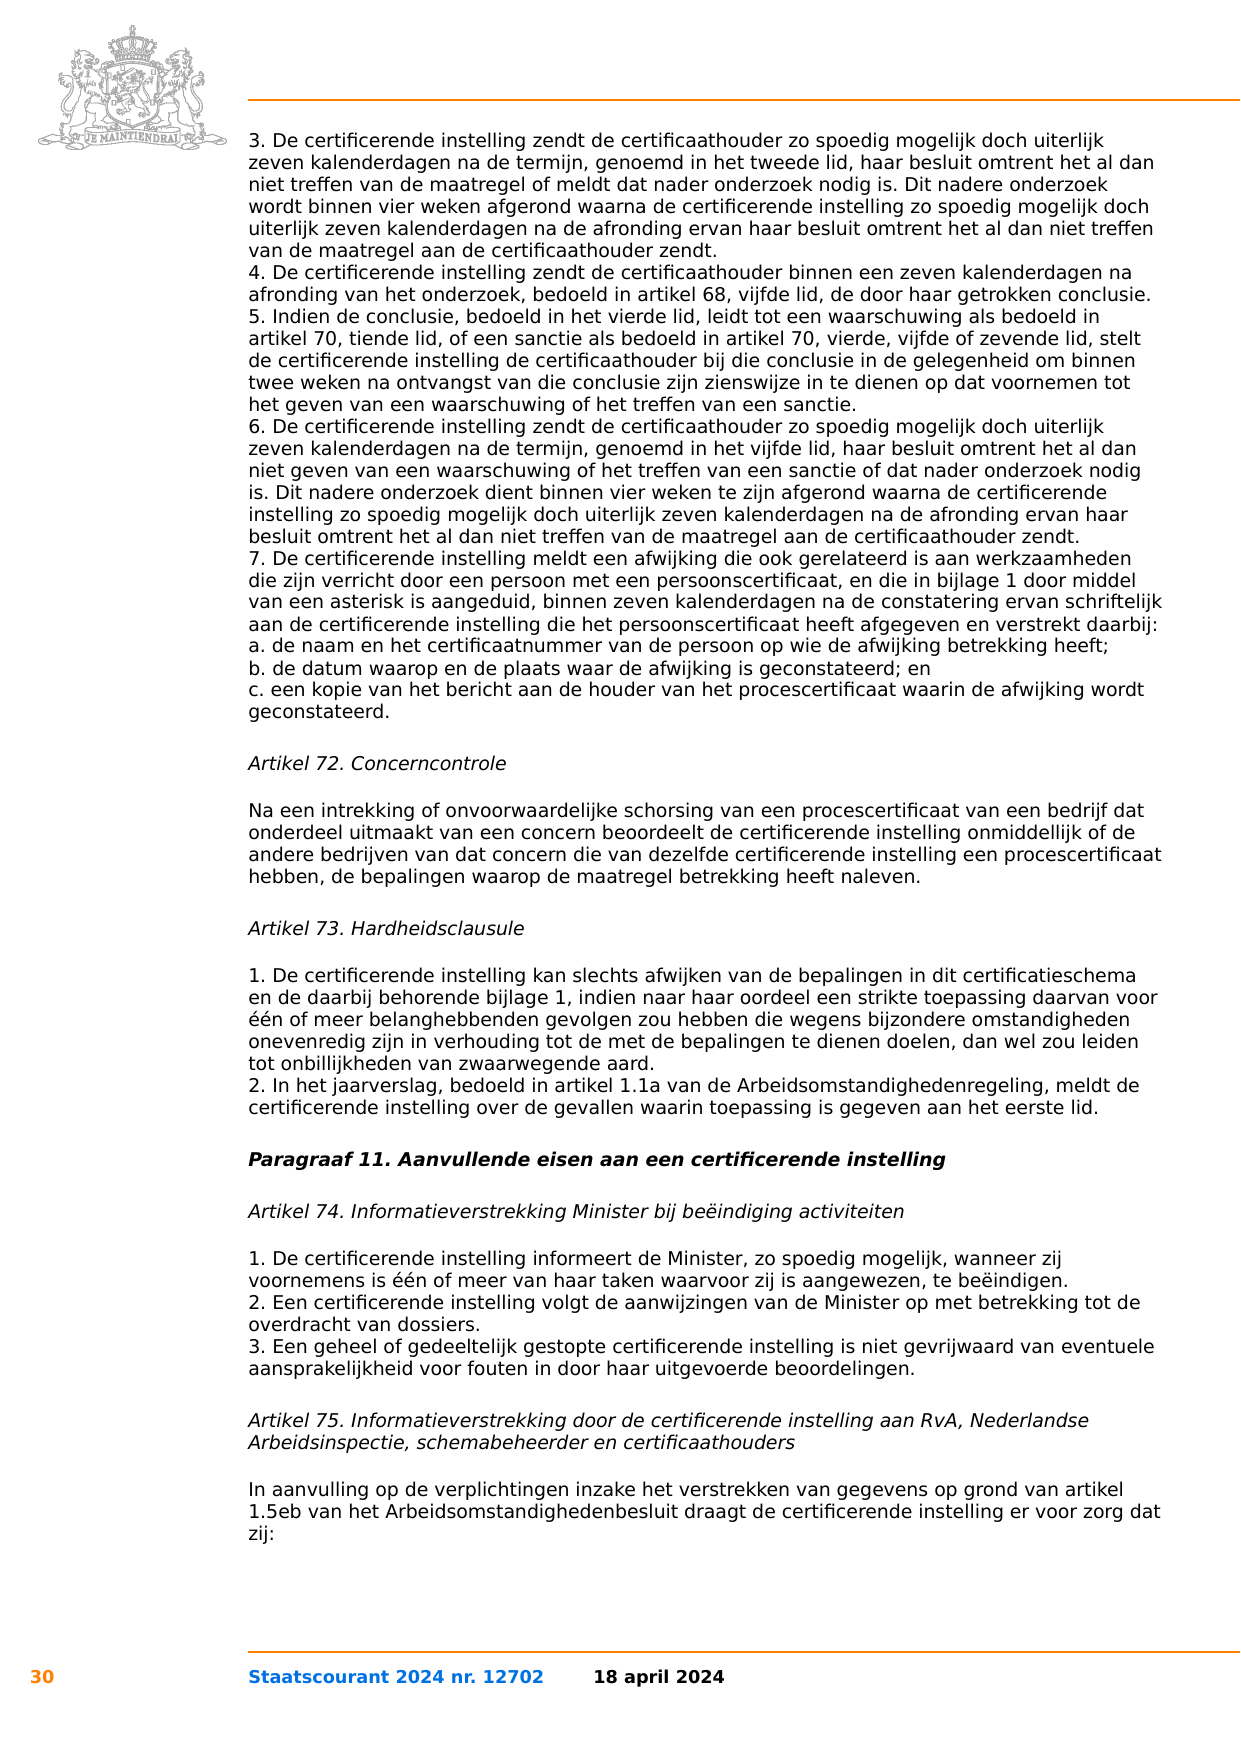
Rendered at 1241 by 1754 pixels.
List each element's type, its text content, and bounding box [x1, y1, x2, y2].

text 3. Een geheel of gedeeltelijk gestopte certificerende instelling is niet gevrijwaard van eventuele aansprakelijkheid voor fouten in door haar uitgevoerde beoordelingen. [248, 1336, 1163, 1380]
text b. de datum waarop en de plaats waar de afwijking is geconstateerd; en [248, 657, 1163, 679]
text c. een kopie van het bericht aan de houder van het procescertificaat waarin de afwijking wordt geconstateerd. [248, 679, 1163, 723]
text 1. De certificerende instelling informeert de Minister, zo spoedig mogelijk, wanneer zij voornemens is één of meer van haar taken waarvoor zij is aangewezen, te beëindigen. [248, 1248, 1163, 1292]
text 3. De certificerende instelling zendt de certificaathouder zo spoedig mogelijk doch uiterlijk zeven kalenderdagen na de termijn, genoemd in het tweede lid, haar besluit omtrent het al dan niet treffen van de maatregel of meldt dat nader onderzoek nodig is. Dit nadere onderzoek wordt binnen vier weken afgerond waarna de certificerende instelling zo spoedig mogelijk doch uiterlijk zeven kalenderdagen na de afronding ervan haar besluit omtrent het al dan niet treffen van de maatregel aan de certificaathouder zendt. [248, 130, 1163, 262]
picture [38, 25, 227, 150]
text In aanvulling op de verplichtingen inzake het verstrekken van gegevens op grond van artikel 1.5eb van het Arbeidsomstandighedenbesluit draagt de certificerende instelling er voor zorg dat zij: [248, 1479, 1163, 1545]
text 5. Indien de conclusie, bedoeld in het vierde lid, leidt tot een waarschuwing als bedoeld in artikel 70, tiende lid, of een sanctie als bedoeld in artikel 70, vierde, vijfde of zevende lid, stelt de certificerende instelling de certificaathouder bij die conclusie in de gelegenheid om binnen twee weken na ontvangst van die conclusie zijn zienswijze in te dienen op dat voornemen tot het geven van een waarschuwing of het treffen van een sanctie. [248, 306, 1163, 416]
subtitle Artikel 75. Informatieverstrekking door de certificerende instelling aan RvA, Nederlandse Arbeidsinspectie, schemabeheerder en certificaathouders [248, 1410, 1163, 1454]
text 2. Een certificerende instelling volgt de aanwijzingen van de Minister op met betrekking tot de overdracht van dossiers. [248, 1292, 1163, 1336]
subtitle Paragraaf 11. Aanvullende eisen aan een certificerende instelling [248, 1149, 1163, 1171]
text 2. In het jaarverslag, bedoeld in artikel 1.1a van de Arbeidsomstandighedenregeling, meldt de certificerende instelling over de gevallen waarin toepassing is gegeven aan het eerste lid. [248, 1075, 1163, 1119]
text 6. De certificerende instelling zendt de certificaathouder zo spoedig mogelijk doch uiterlijk zeven kalenderdagen na de termijn, genoemd in het vijfde lid, haar besluit omtrent het al dan niet geven van een waarschuwing of het treffen van een sanctie of dat nader onderzoek nodig is. Dit nadere onderzoek dient binnen vier weken te zijn afgerond waarna de certificerende instelling zo spoedig mogelijk doch uiterlijk zeven kalenderdagen na de afronding ervan haar besluit omtrent het al dan niet treffen van de maatregel aan de certificaathouder zendt. [248, 416, 1163, 547]
text Na een intrekking of onvoorwaardelijke schorsing van een procescertificaat van een bedrijf dat onderdeel uitmaakt van een concern beoordeelt de certificerende instelling onmiddellijk of de andere bedrijven van dat concern die van dezelfde certificerende instelling een procescertificaat hebben, de bepalingen waarop de maatregel betrekking heeft naleven. [248, 800, 1163, 888]
text a. de naam en het certificaatnummer van de persoon op wie de afwijking betrekking heeft; [248, 635, 1163, 657]
subtitle Artikel 73. Hardheidsclausule [248, 918, 1163, 940]
text 7. De certificerende instelling meldt een afwijking die ook gerelateerd is aan werkzaamheden die zijn verricht door een persoon met een persoonscertificaat, en die in bijlage 1 door middel van een asterisk is aangeduid, binnen zeven kalenderdagen na de constatering ervan schriftelijk aan de certificerende instelling die het persoonscertificaat heeft afgegeven en verstrekt daarbij: [248, 547, 1163, 635]
text 1. De certificerende instelling kan slechts afwijken van de bepalingen in dit certificatieschema en de daarbij behorende bijlage 1, indien naar haar oordeel een strikte toepassing daarvan voor één of meer belanghebbenden gevolgen zou hebben die wegens bijzondere omstandigheden onevenredig zijn in verhouding tot de met de bepalingen te dienen doelen, dan wel zou leiden tot onbillijkheden van zwaarwegende aard. [248, 965, 1163, 1075]
text 4. De certificerende instelling zendt de certificaathouder binnen een zeven kalenderdagen na afronding van het onderzoek, bedoeld in artikel 68, vijfde lid, de door haar getrokken conclusie. [248, 262, 1163, 306]
subtitle Artikel 74. Informatieverstrekking Minister bij beëindiging activiteiten [248, 1201, 1163, 1223]
subtitle Artikel 72. Concerncontrole [248, 753, 1163, 775]
